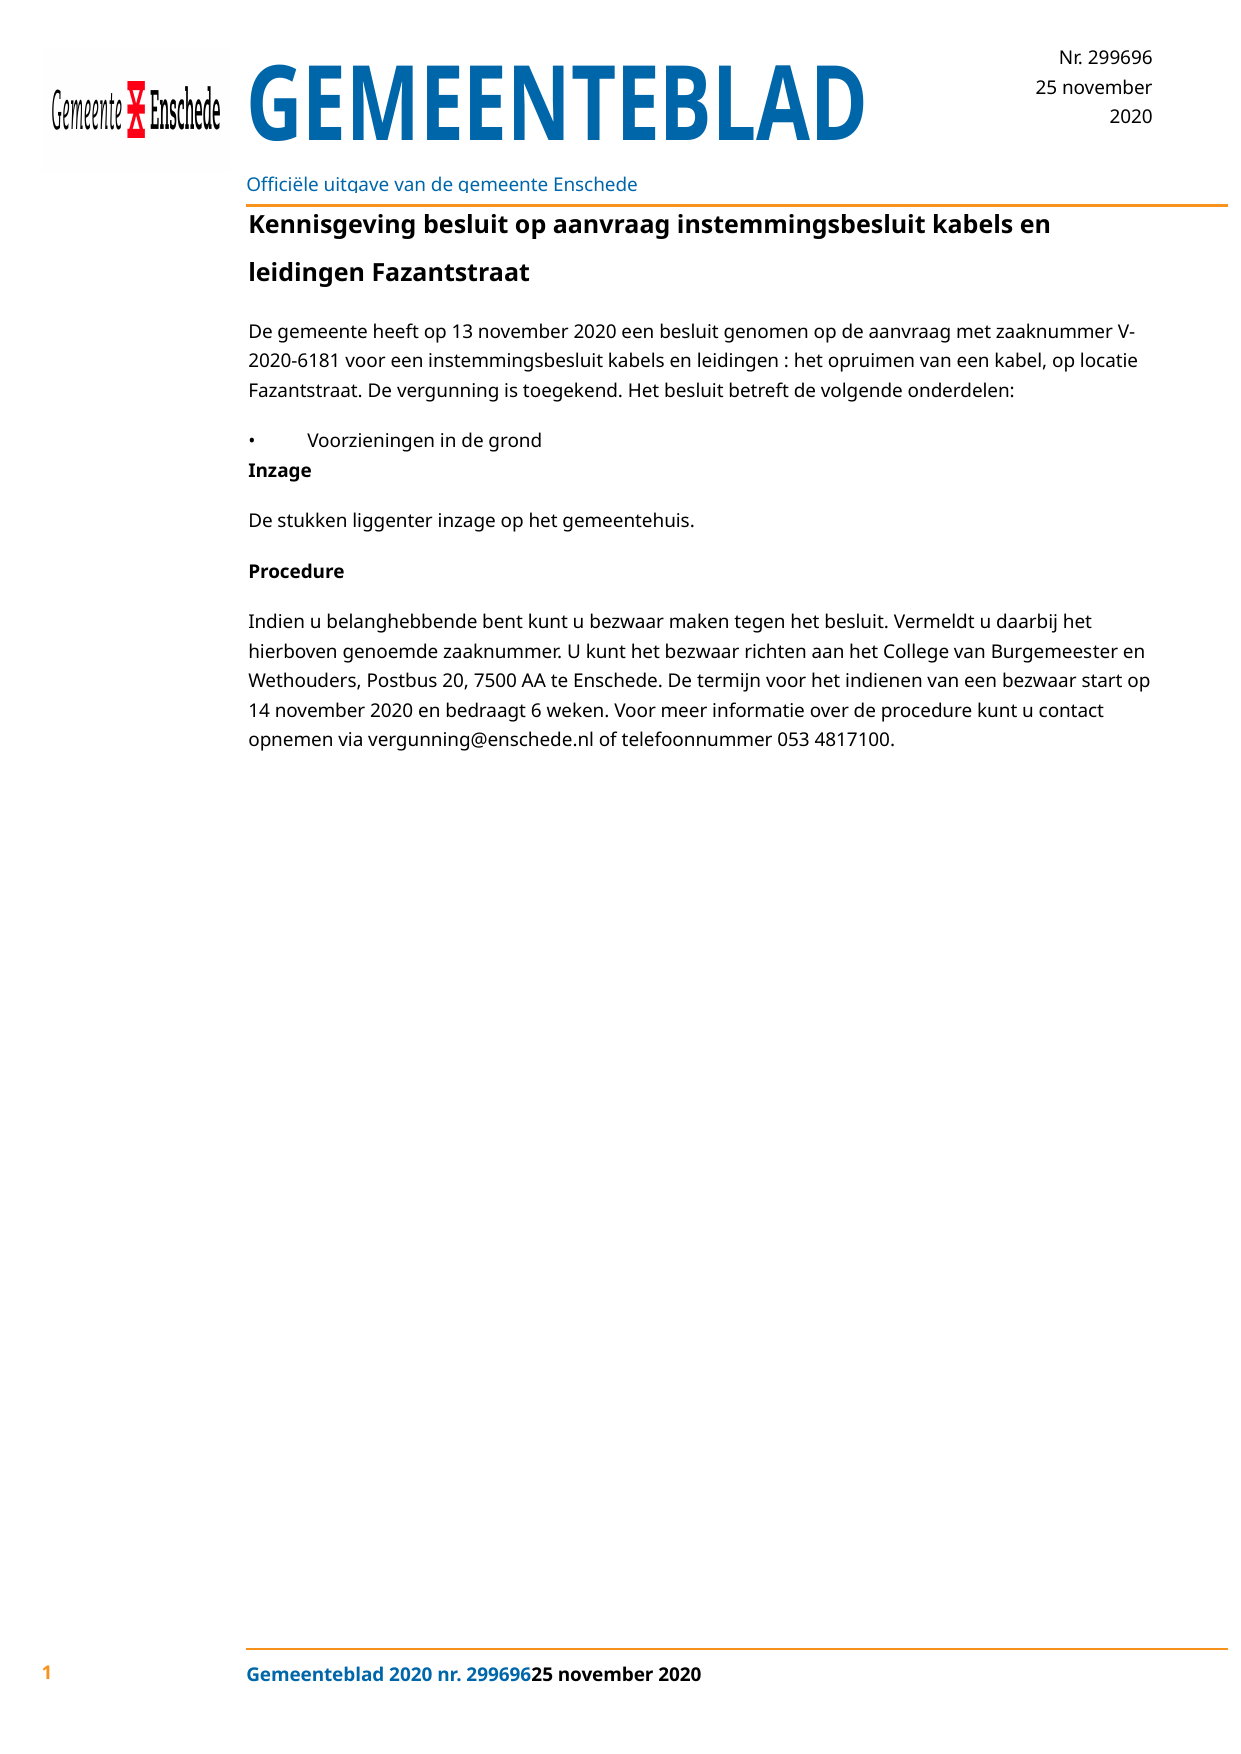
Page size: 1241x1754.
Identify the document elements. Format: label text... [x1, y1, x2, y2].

picture [41, 47, 231, 172]
text Procedure [248, 558, 1152, 584]
list Voorzieningen in de grond [248, 427, 1152, 453]
text Indien u belanghebbende bent kunt u bezwaar maken tegen het besluit. Vermeldt u daarbij het hierboven genoemde zaaknummer. U kunt het bezwaar richten aan het College van Burgemees­ter en Wethouders, Postbus 20, 7500 AA te Enschede. De termijn voor het indienen van een bezwaar start op 14 november 2020 en bedraagt 6 weken. Voor meer informatie over de procedure kunt u contact opnemen via vergunning@enschede.nl of telefoonnummer 053 4817100. [248, 608, 1152, 752]
text De stukken liggenter inzage op het gemeentehuis. [248, 507, 1152, 533]
text De gemeente heeft op 13 november 2020 een besluit genomen op de aanvraag met zaaknummer V-2020-6181 voor een instemmingsbesluit kabels en leidingen : het opruimen van een kabel, op locatie Fazantstraat. De vergunning is toegekend. Het besluit betreft de volgende onderdelen: [248, 318, 1152, 403]
text Kennisgeving besluit op aanvraag instemmingsbesluit kabels en leidingen Fazantstraat [248, 207, 1152, 288]
text Inzage [248, 457, 1152, 483]
